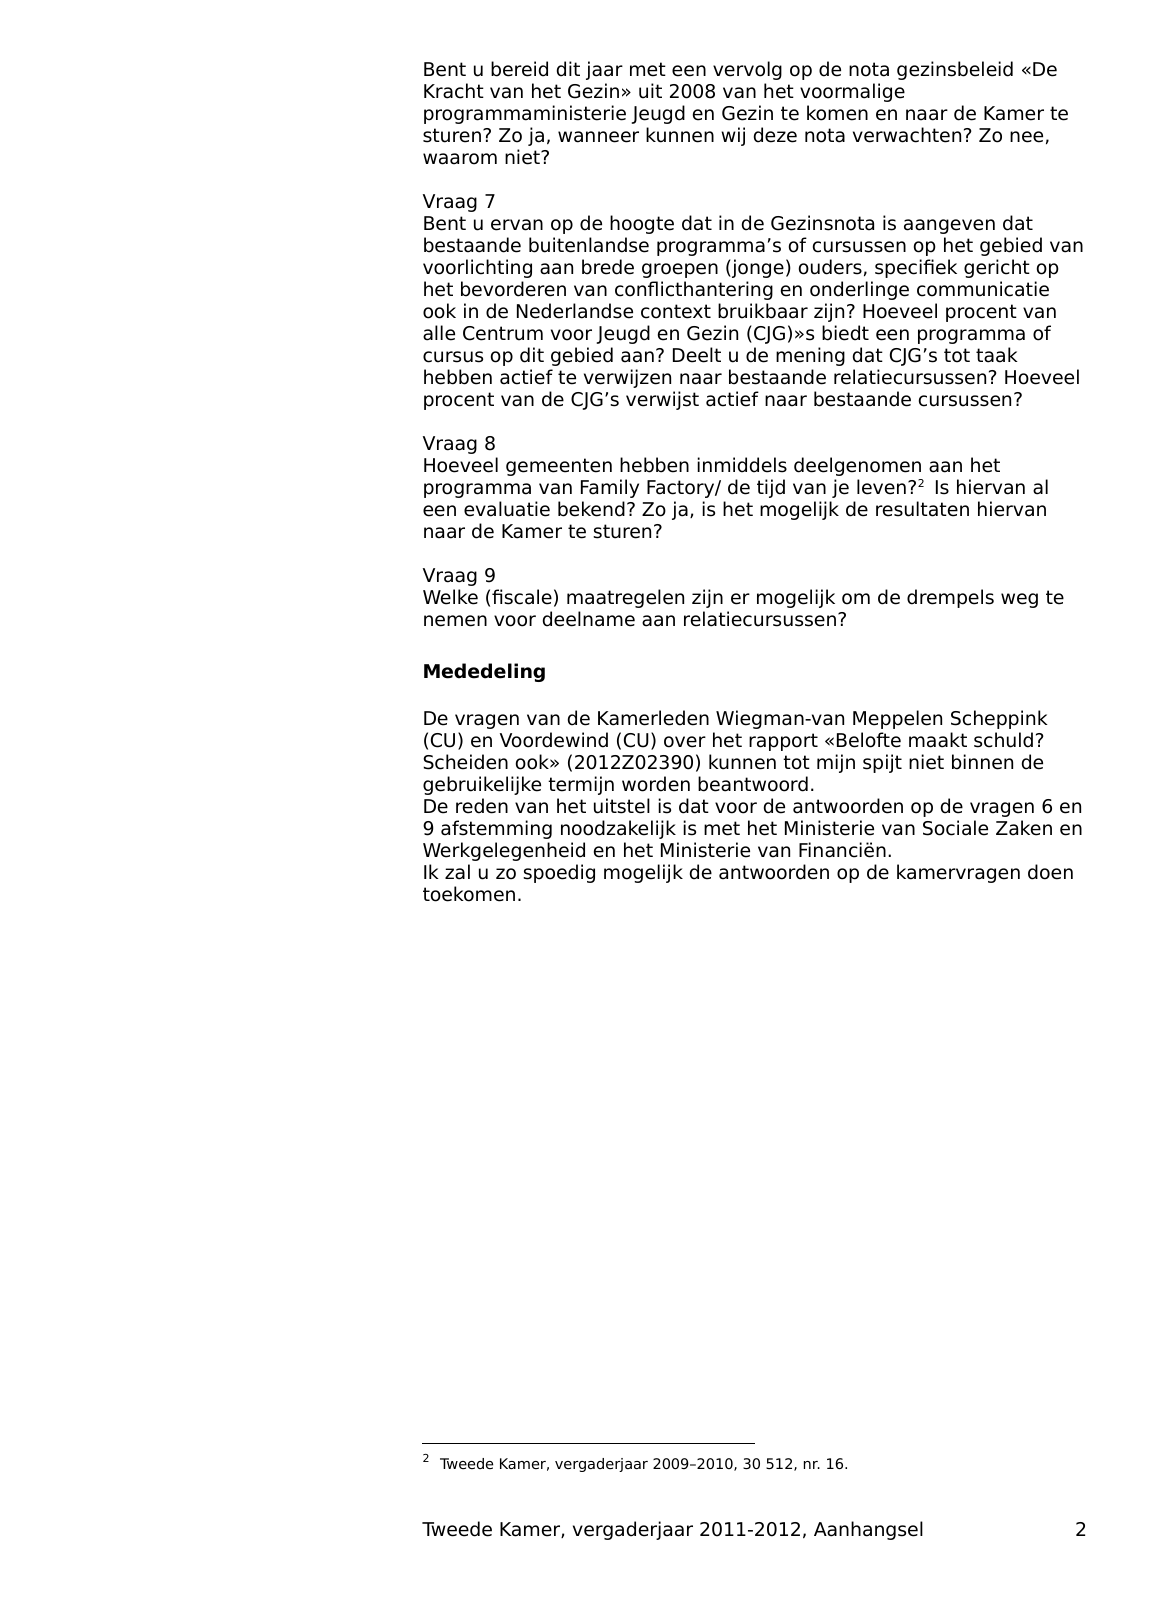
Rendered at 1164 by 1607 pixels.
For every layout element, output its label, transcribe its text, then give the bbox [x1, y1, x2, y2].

text Welke (fiscale) maatregelen zijn er mogelijk om de drempels weg te nemen voor deelname aan relatiecursussen? [422, 587, 1087, 631]
text Bent u bereid dit jaar met een vervolg op de nota gezinsbeleid «De Kracht van het Gezin» uit 2008 van het voormalige programmaministerie Jeugd en Gezin te komen en naar de Kamer te sturen? Zo ja, wanneer kunnen wij deze nota verwachten? Zo nee, waarom niet? [422, 59, 1087, 169]
text De vragen van de Kamerleden Wiegman-van Meppelen Scheppink (CU) en Voordewind (CU) over het rapport «Belofte maakt schuld? Scheiden ook» (2012Z02390) kunnen tot mijn spijt niet binnen de gebruikelijke termijn worden beantwoord. [422, 708, 1087, 796]
text Bent u ervan op de hoogte dat in de Gezinsnota is aangeven dat bestaande buitenlandse programma’s of cursussen op het gebied van voorlichting aan brede groepen (jonge) ouders, specifiek gericht op het bevorderen van conflicthantering en onderlinge communicatie ook in de Nederlandse context bruikbaar zijn? Hoeveel procent van alle Centrum voor Jeugd en Gezin (CJG)»s biedt een programma of cursus op dit gebied aan? Deelt u de mening dat CJG’s tot taak hebben actief te verwijzen naar bestaande relatiecursussen? Hoeveel procent van de CJG’s verwijst actief naar bestaande cursussen? [422, 213, 1087, 411]
text Vraag 7 [422, 191, 1087, 213]
text De reden van het uitstel is dat voor de antwoorden op de vragen 6 en 9 afstemming noodzakelijk is met het Ministerie van Sociale Zaken en Werkgelegenheid en het Ministerie van Financiën. [422, 796, 1087, 862]
text Tweede Kamer, vergaderjaar 2009–2010, 30 512, nr. 16. [422, 1452, 1087, 1474]
subtitle Mededeling [422, 661, 1087, 683]
text Vraag 8 [422, 433, 1087, 455]
text Ik zal u zo spoedig mogelijk de antwoorden op de kamervragen doen toekomen. [422, 862, 1087, 906]
text Vraag 9 [422, 565, 1087, 587]
text Hoeveel gemeenten hebben inmiddels deelgenomen aan het programma van Family Factory/ de tijd van je leven? Is hiervan al een evaluatie bekend? Zo ja, is het mogelijk de resultaten hiervan naar de Kamer te sturen? [422, 455, 1087, 543]
